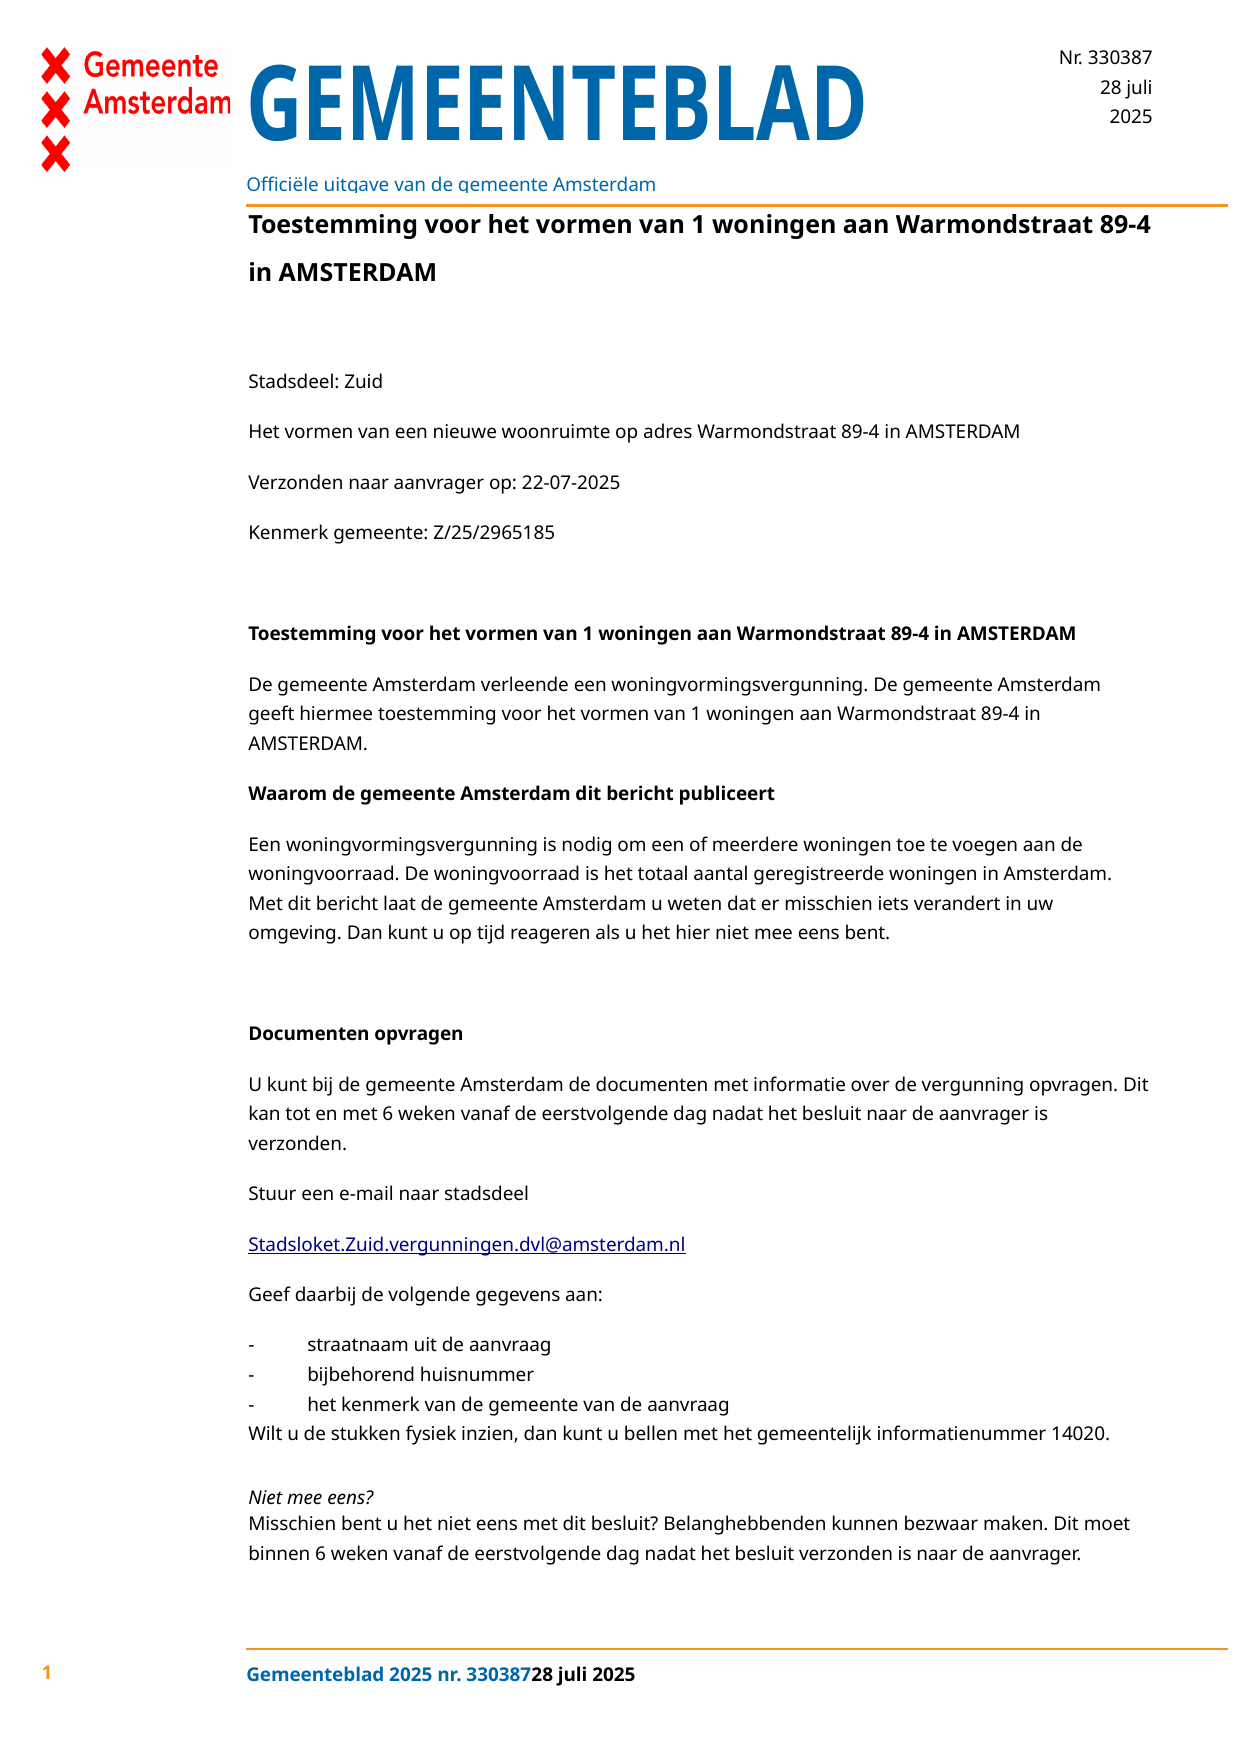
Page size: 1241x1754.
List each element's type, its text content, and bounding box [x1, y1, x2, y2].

text Geef daarbij de volgende gegevens aan: [248, 1281, 1152, 1307]
text Stadsloket.Zuid.vergunningen.dvl@amsterdam.nl [248, 1231, 1152, 1257]
text Een woningvormingsvergunning is nodig om een of meerdere woningen toe te voegen aan de woningvoorraad. De woningvoorraad is het totaal aantal geregistreerde woningen in Amsterdam. Met dit bericht laat de gemeente Amsterdam u weten dat er misschien iets verandert in uw omgeving. Dan kunt u op tijd reageren als u het hier niet mee eens bent. [248, 831, 1152, 945]
text Toestemming voor het vormen van 1 woningen aan Warmondstraat 89-4 in AMSTERDAM [248, 207, 1152, 288]
picture [41, 47, 231, 172]
text Wilt u de stukken fysiek inzien, dan kunt u bellen met het gemeentelijk informatienummer 14020. [248, 1420, 1152, 1446]
text De gemeente Amsterdam verleende een woningvormingsvergunning. De gemeente Amsterdam geeft hiermee toestemming voor het vormen van 1 woningen aan Warmondstraat 89-4 in AMSTERDAM. [248, 671, 1152, 756]
text Het vormen van een nieuwe woonruimte op adres Warmondstraat 89-4 in AMSTERDAM [248, 419, 1152, 444]
list straatnaam uit de aanvraag [248, 1332, 1152, 1357]
text Documenten opvragen [248, 1020, 1152, 1046]
text Niet mee eens? [248, 1484, 1152, 1510]
text Kenmerk gemeente: Z/25/2965185 [248, 519, 1152, 545]
text Verzonden naar aanvrager op: 22-07-2025 [248, 469, 1152, 495]
list het kenmerk van de gemeente van de aanvraag [248, 1391, 1152, 1417]
text Toestemming voor het vormen van 1 woningen aan Warmondstraat 89-4 in AMSTERDAM [248, 620, 1152, 646]
text Waarom de gemeente Amsterdam dit bericht publiceert [248, 780, 1152, 806]
text U kunt bij de gemeente Amsterdam de documenten met informatie over de vergunning opvragen. Dit kan tot en met 6 weken vanaf de eerstvolgende dag nadat het besluit naar de aanvrager is verzonden. [248, 1071, 1152, 1156]
text Misschien bent u het niet eens met dit besluit? Belanghebbenden kunnen bezwaar maken. Dit moet binnen 6 weken vanaf de eerstvolgende dag nadat het besluit verzonden is naar de aanvrager. [248, 1510, 1152, 1565]
list bijbehorend huisnummer [248, 1361, 1152, 1387]
text Stuur een e-mail naar stadsdeel [248, 1180, 1152, 1206]
text Stadsdeel: Zuid [248, 368, 1152, 394]
